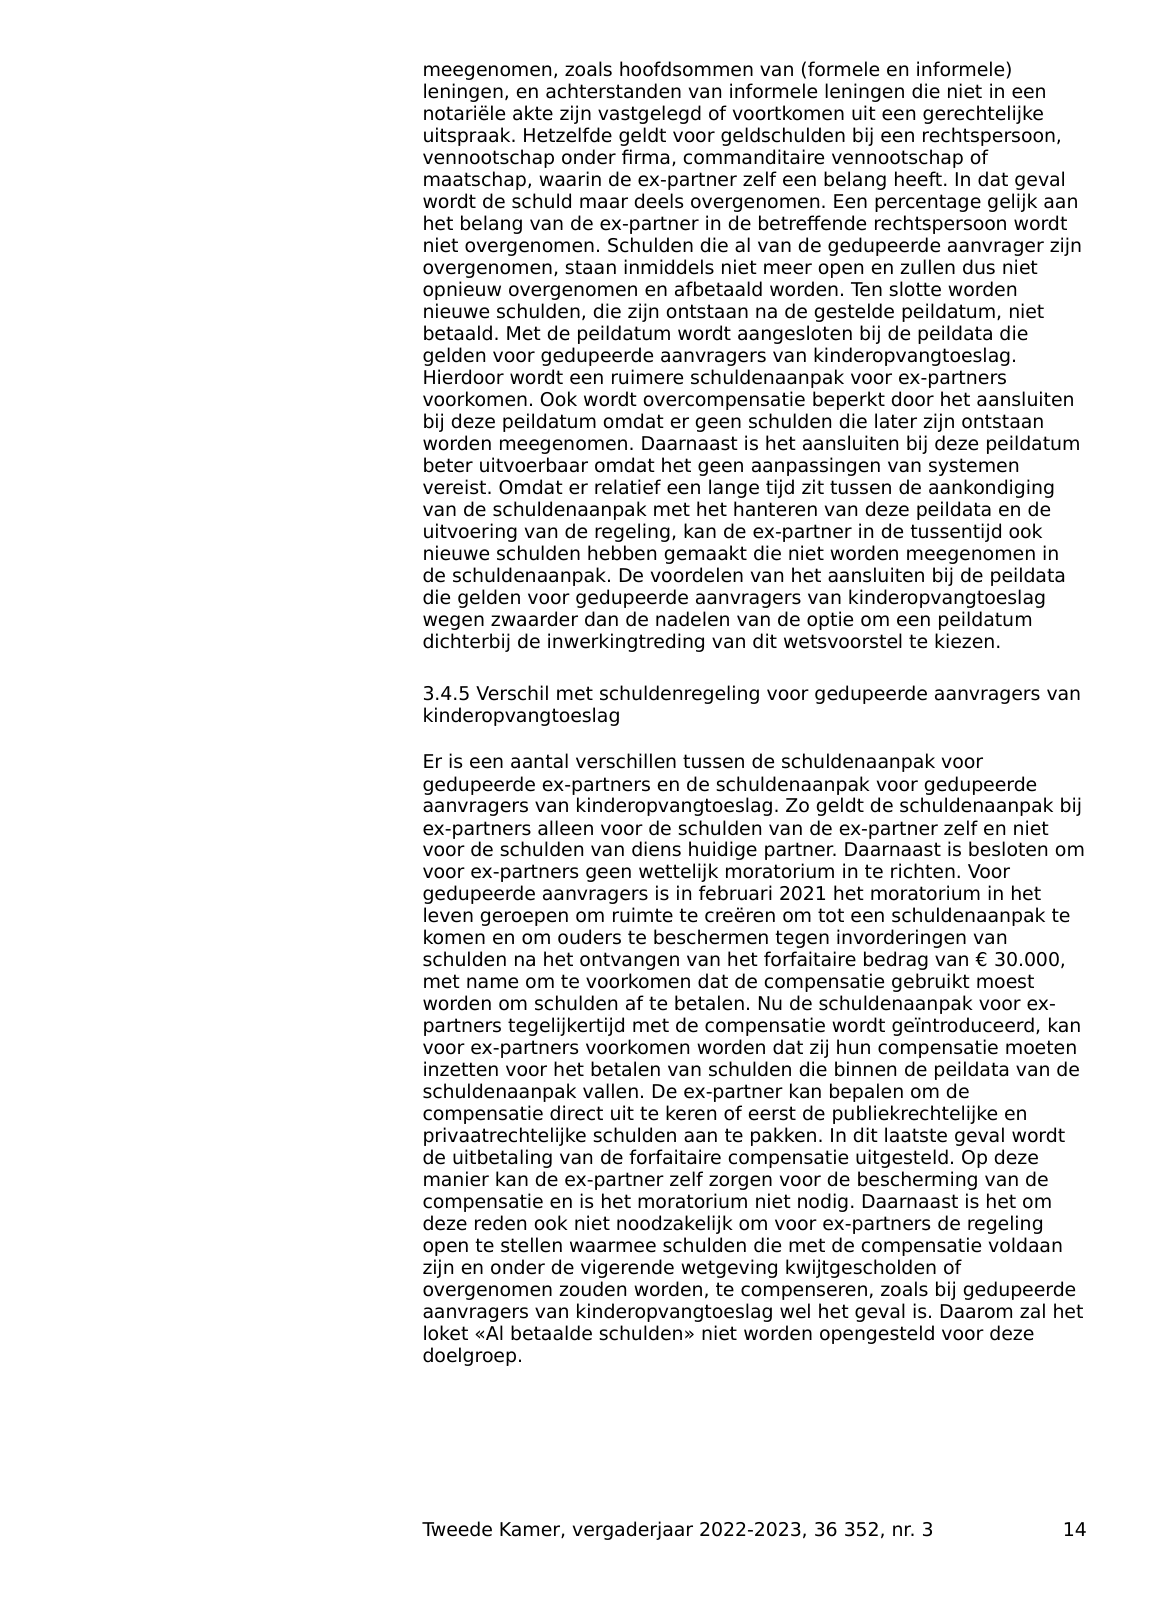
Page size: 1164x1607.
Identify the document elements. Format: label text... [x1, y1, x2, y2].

text meegenomen, zoals hoofdsommen van (formele en informele) leningen, en achterstanden van informele leningen die niet in een notariële akte zijn vastgelegd of voortkomen uit een gerechtelijke uitspraak. Hetzelfde geldt voor geldschulden bij een rechtspersoon, vennootschap onder firma, commanditaire vennootschap of maatschap, waarin de ex-partner zelf een belang heeft. In dat geval wordt de schuld maar deels overgenomen. Een percentage gelijk aan het belang van de ex-partner in de betreffende rechtspersoon wordt niet overgenomen. Schulden die al van de gedupeerde aanvrager zijn overgenomen, staan inmiddels niet meer open en zullen dus niet opnieuw overgenomen en afbetaald worden. Ten slotte worden nieuwe schulden, die zijn ontstaan na de gestelde peildatum, niet betaald. Met de peildatum wordt aangesloten bij de peildata die gelden voor gedupeerde aanvragers van kinderopvangtoeslag. Hierdoor wordt een ruimere schuldenaanpak voor ex-partners voorkomen. Ook wordt overcompensatie beperkt door het aansluiten bij deze peildatum omdat er geen schulden die later zijn ontstaan worden meegenomen. Daarnaast is het aansluiten bij deze peildatum beter uitvoerbaar omdat het geen aanpassingen van systemen vereist. Omdat er relatief een lange tijd zit tussen de aankondiging van de schuldenaanpak met het hanteren van deze peildata en de uitvoering van de regeling, kan de ex-partner in de tussentijd ook nieuwe schulden hebben gemaakt die niet worden meegenomen in de schuldenaanpak. De voordelen van het aansluiten bij de peildata die gelden voor gedupeerde aanvragers van kinderopvangtoeslag wegen zwaarder dan de nadelen van de optie om een peildatum dichterbij de inwerkingtreding van dit wetsvoorstel te kiezen. [422, 59, 1087, 652]
subtitle 3.4.5 Verschil met schuldenregeling voor gedupeerde aanvragers van kinderopvangtoeslag [422, 682, 1087, 726]
text Er is een aantal verschillen tussen de schuldenaanpak voor gedupeerde ex-partners en de schuldenaanpak voor gedupeerde aanvragers van kinderopvangtoeslag. Zo geldt de schuldenaanpak bij ex-partners alleen voor de schulden van de ex-partner zelf en niet voor de schulden van diens huidige partner. Daarnaast is besloten om voor ex-partners geen wettelijk moratorium in te richten. Voor gedupeerde aanvragers is in februari 2021 het moratorium in het leven geroepen om ruimte te creëren om tot een schuldenaanpak te komen en om ouders te beschermen tegen invorderingen van schulden na het ontvangen van het forfaitaire bedrag van € 30.000, met name om te voorkomen dat de compensatie gebruikt moest worden om schulden af te betalen. Nu de schuldenaanpak voor ex-partners tegelijkertijd met de compensatie wordt geïntroduceerd, kan voor ex-partners voorkomen worden dat zij hun compensatie moeten inzetten voor het betalen van schulden die binnen de peildata van de schuldenaanpak vallen. De ex-partner kan bepalen om de compensatie direct uit te keren of eerst de publiekrechtelijke en privaatrechtelijke schulden aan te pakken. In dit laatste geval wordt de uitbetaling van de forfaitaire compensatie uitgesteld. Op deze manier kan de ex-partner zelf zorgen voor de bescherming van de compensatie en is het moratorium niet nodig. Daarnaast is het om deze reden ook niet noodzakelijk om voor ex-partners de regeling open te stellen waarmee schulden die met de compensatie voldaan zijn en onder de vigerende wetgeving kwijtgescholden of overgenomen zouden worden, te compenseren, zoals bij gedupeerde aanvragers van kinderopvangtoeslag wel het geval is. Daarom zal het loket «Al betaalde schulden» niet worden opengesteld voor deze doelgroep. [422, 751, 1087, 1367]
